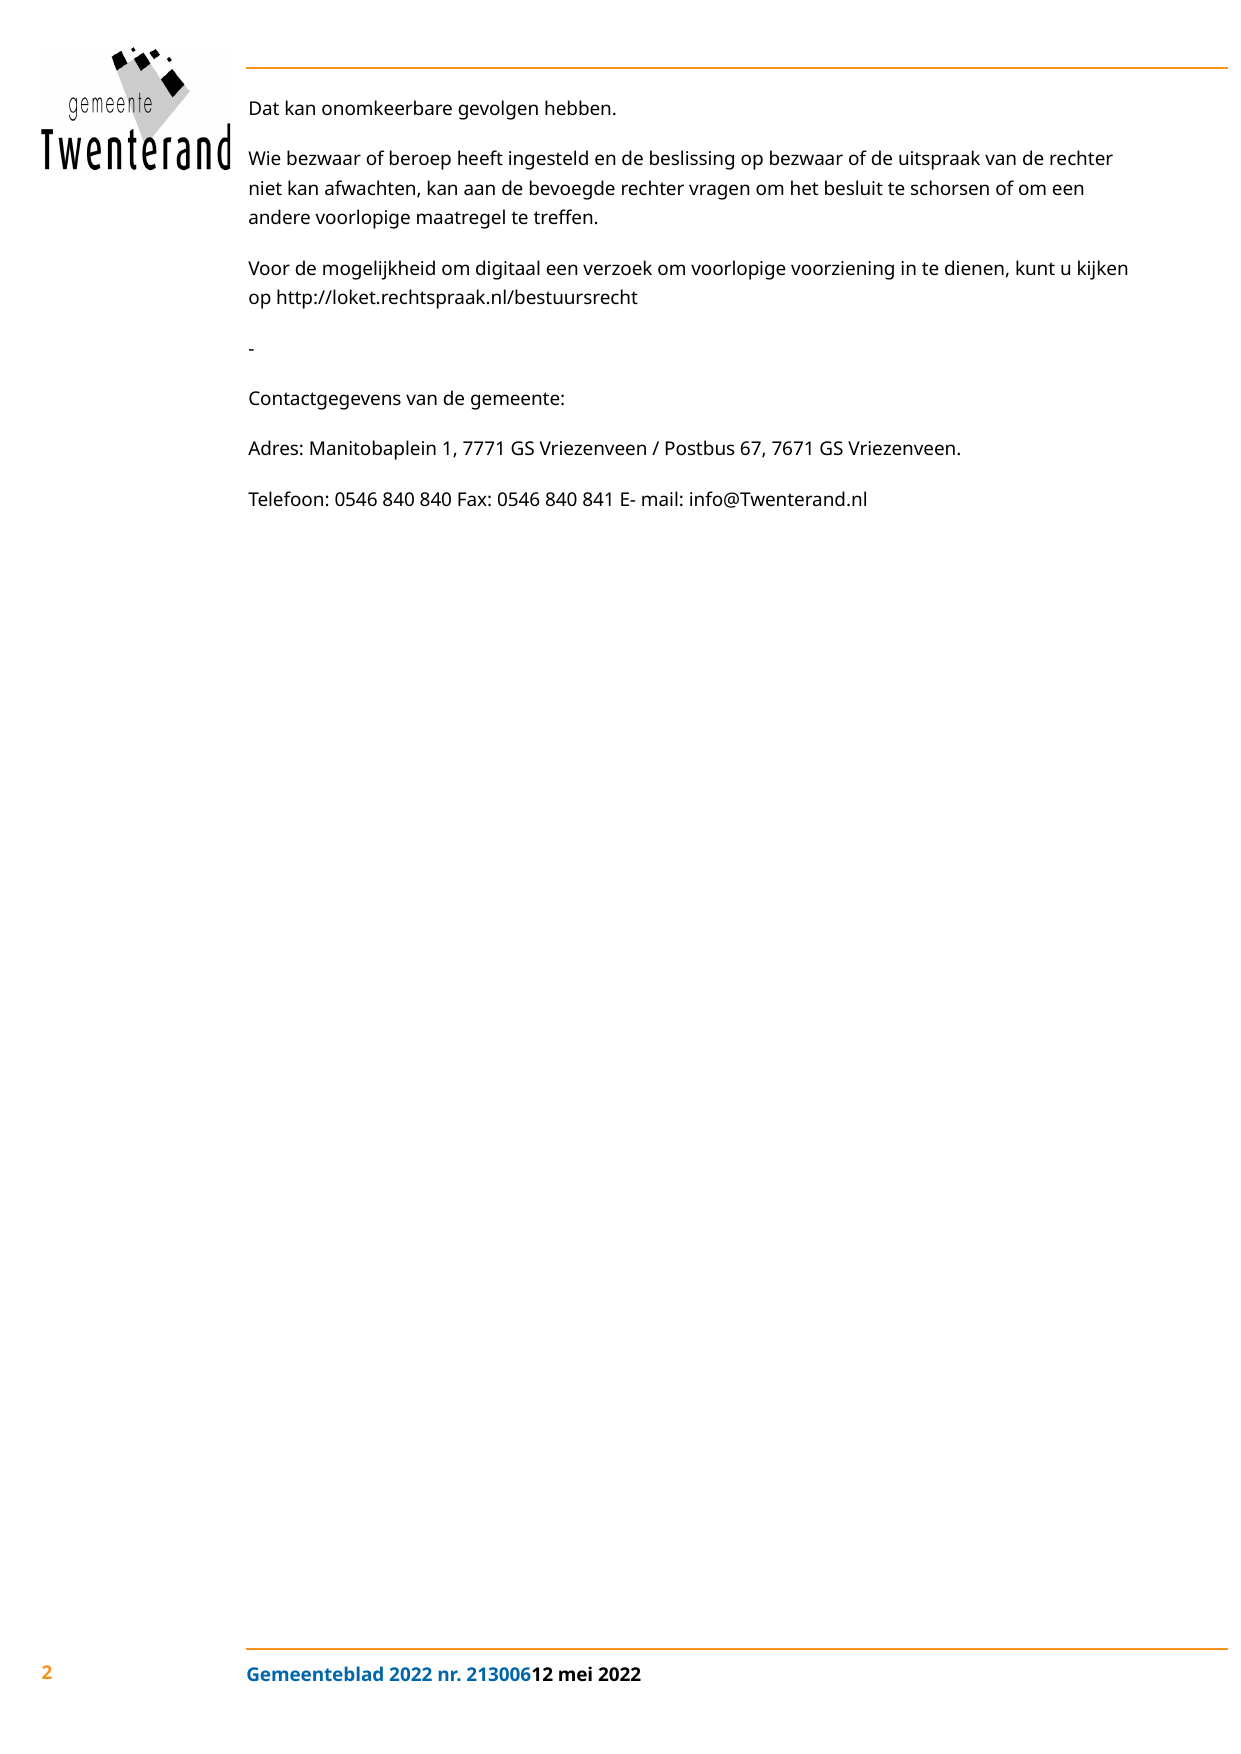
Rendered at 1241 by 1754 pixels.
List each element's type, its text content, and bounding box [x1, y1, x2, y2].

picture [41, 47, 231, 172]
text Wie bezwaar of beroep heeft ingesteld en de beslissing op bezwaar of de uitspraak van de rechter niet kan afwachten, kan aan de bevoegde rechter vragen om het besluit te schorsen of om een andere voorlopige maatregel te treffen. [248, 145, 1152, 230]
text Dat kan onomkeerbare gevolgen hebben. [248, 95, 1152, 121]
text - [248, 335, 1152, 361]
text Voor de mogelijkheid om digitaal een verzoek om voorlopige voorziening in te dienen, kunt u kijken op http://loket.rechtspraak.nl/bestuursrecht [248, 255, 1152, 310]
text Telefoon: 0546 840 840 Fax: 0546 840 841 E- mail: info@Twenterand.nl [248, 486, 1152, 512]
text Adres: Manitobaplein 1, 7771 GS Vriezenveen / Postbus 67, 7671 GS Vriezenveen. [248, 436, 1152, 461]
text Contactgegevens van de gemeente: [248, 385, 1152, 411]
